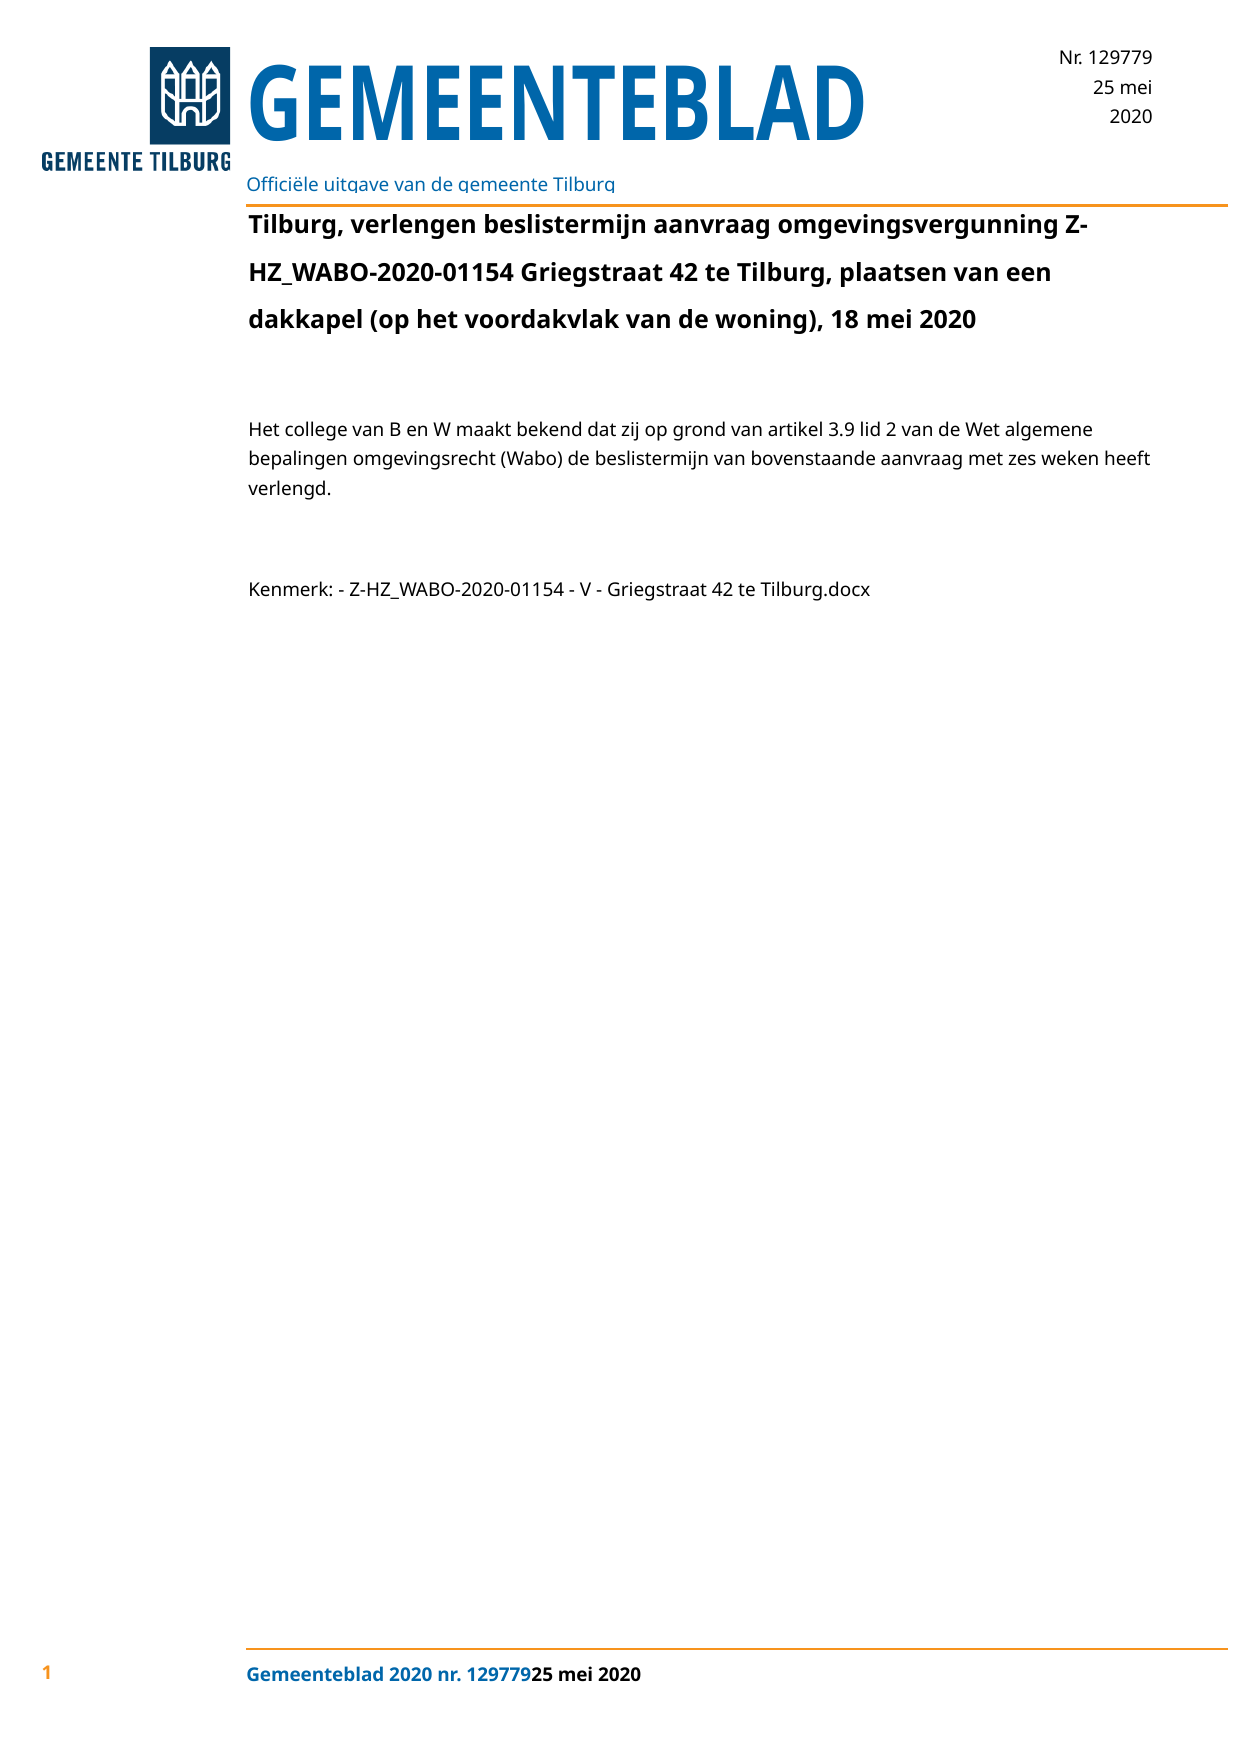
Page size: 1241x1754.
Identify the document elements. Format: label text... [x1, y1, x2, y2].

text Kenmerk: - Z-HZ_WABO-2020-01154 - V - Griegstraat 42 te Tilburg.docx [248, 576, 1152, 602]
text Het college van B en W maakt bekend dat zij op grond van artikel 3.9 lid 2 van de Wet algemene bepalingen omgevingsrecht (Wabo) de beslistermijn van bovenstaande aanvraag met zes weken heeft verlengd. [248, 416, 1152, 501]
text Tilburg, verlengen beslistermijn aanvraag omgevingsvergunning Z-HZ_WABO-2020-01154 Griegstraat 42 te Tilburg, plaatsen van een dakkapel (op het voordakvlak van de woning), 18 mei 2020 [248, 207, 1152, 336]
picture [41, 47, 231, 172]
